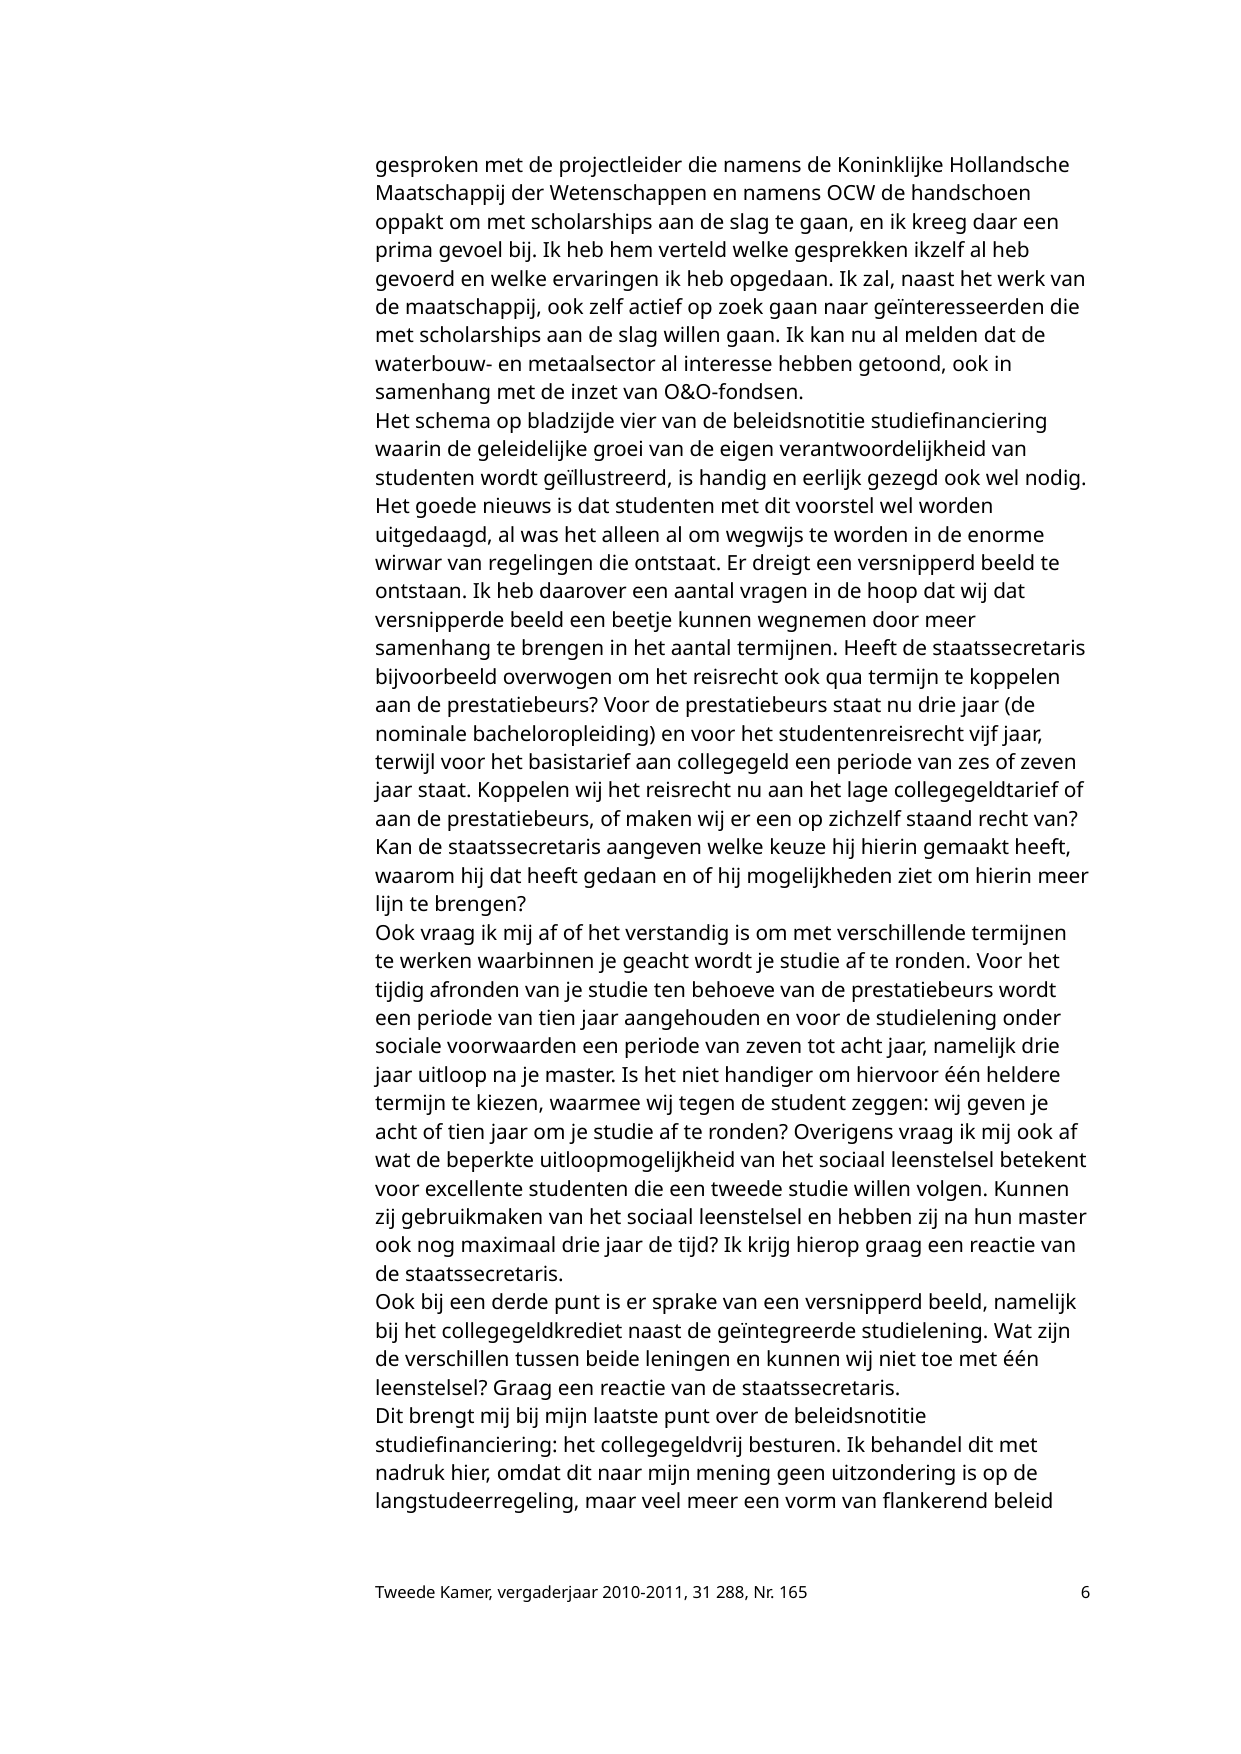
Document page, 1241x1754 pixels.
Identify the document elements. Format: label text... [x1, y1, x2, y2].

text gesproken met de projectleider die namens de Koninklijke Hollandsche Maatschappij der Wetenschappen en namens OCW de handschoen oppakt om met scholarships aan de slag te gaan, en ik kreeg daar een prima gevoel bij. Ik heb hem verteld welke gesprekken ikzelf al heb gevoerd en welke ervaringen ik heb opgedaan. Ik zal, naast het werk van de maatschappij, ook zelf actief op zoek gaan naar geïnteresseerden die met scholarships aan de slag willen gaan. Ik kan nu al melden dat de waterbouw- en metaalsector al interesse hebben getoond, ook in samenhang met de inzet van O&O-fondsen. [375, 150, 1090, 406]
text Het schema op bladzijde vier van de beleidsnotitie studiefinanciering waarin de geleidelijke groei van de eigen verantwoordelijkheid van studenten wordt geïllustreerd, is handig en eerlijk gezegd ook wel nodig. Het goede nieuws is dat studenten met dit voorstel wel worden uitgedaagd, al was het alleen al om wegwijs te worden in de enorme wirwar van regelingen die ontstaat. Er dreigt een versnipperd beeld te ontstaan. Ik heb daarover een aantal vragen in de hoop dat wij dat versnipperde beeld een beetje kunnen wegnemen door meer samenhang te brengen in het aantal termijnen. Heeft de staatssecretaris bijvoorbeeld overwogen om het reisrecht ook qua termijn te koppelen aan de prestatiebeurs? Voor de prestatiebeurs staat nu drie jaar (de nominale bacheloropleiding) en voor het studentenreisrecht vijf jaar, terwijl voor het basistarief aan collegegeld een periode van zes of zeven jaar staat. Koppelen wij het reisrecht nu aan het lage collegegeldtarief of aan de prestatiebeurs, of maken wij er een op zichzelf staand recht van? Kan de staatssecretaris aangeven welke keuze hij hierin gemaakt heeft, waarom hij dat heeft gedaan en of hij mogelijkheden ziet om hierin meer lijn te brengen? [375, 406, 1090, 918]
text Dit brengt mij bij mijn laatste punt over de beleidsnotitie studiefinanciering: het collegegeldvrij besturen. Ik behandel dit met nadruk hier, omdat dit naar mijn mening geen uitzondering is op de langstudeerregeling, maar veel meer een vorm van flankerend beleid [375, 1401, 1090, 1515]
text Ook vraag ik mij af of het verstandig is om met verschillende termijnen te werken waarbinnen je geacht wordt je studie af te ronden. Voor het tijdig afronden van je studie ten behoeve van de prestatiebeurs wordt een periode van tien jaar aangehouden en voor de studielening onder sociale voorwaarden een periode van zeven tot acht jaar, namelijk drie jaar uitloop na je master. Is het niet handiger om hiervoor één heldere termijn te kiezen, waarmee wij tegen de student zeggen: wij geven je acht of tien jaar om je studie af te ronden? Overigens vraag ik mij ook af wat de beperkte uitloopmogelijkheid van het sociaal leenstelsel betekent voor excellente studenten die een tweede studie willen volgen. Kunnen zij gebruikmaken van het sociaal leenstelsel en hebben zij na hun master ook nog maximaal drie jaar de tijd? Ik krijg hierop graag een reactie van de staatssecretaris. [375, 918, 1090, 1287]
text Ook bij een derde punt is er sprake van een versnipperd beeld, namelijk bij het collegegeldkrediet naast de geïntegreerde studielening. Wat zijn de verschillen tussen beide leningen en kunnen wij niet toe met één leenstelsel? Graag een reactie van de staatssecretaris. [375, 1287, 1090, 1401]
